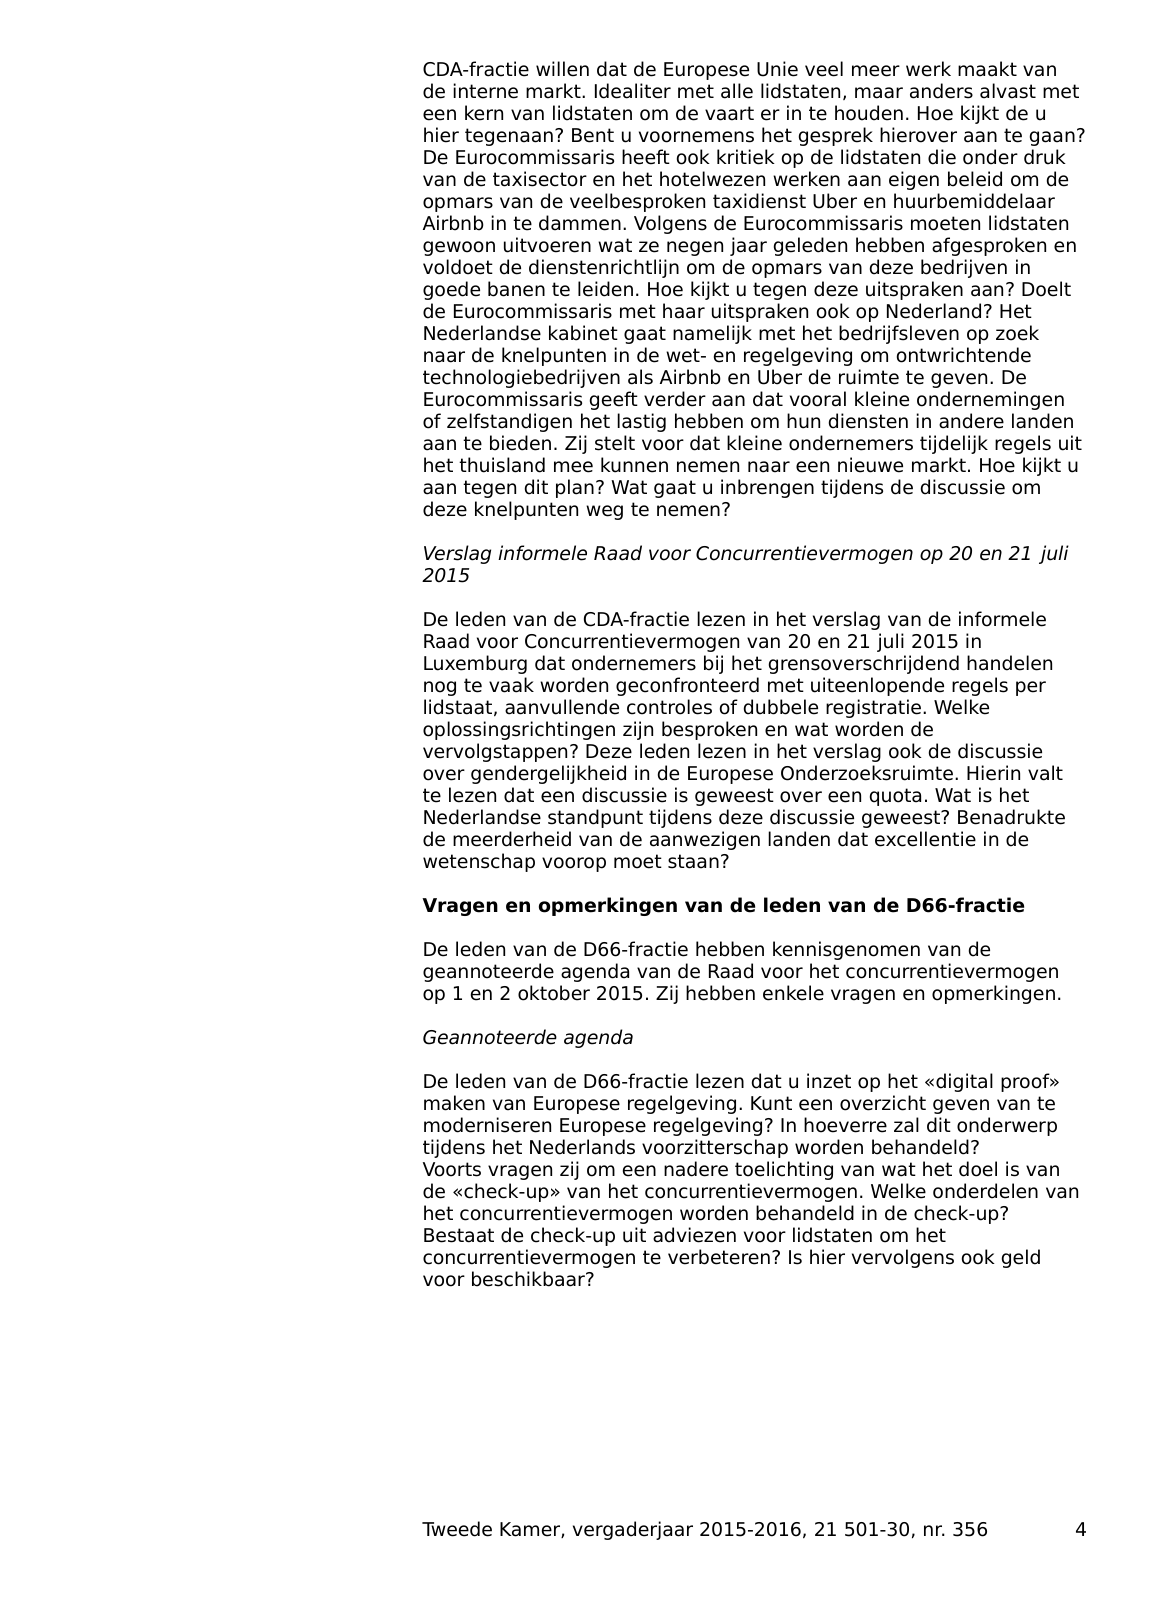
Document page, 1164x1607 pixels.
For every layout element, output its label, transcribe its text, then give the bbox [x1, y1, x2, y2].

subtitle Vragen en opmerkingen van de leden van de D66-fractie [422, 895, 1087, 917]
text De leden van de D66-fractie lezen dat u inzet op het «digital proof» maken van Europese regelgeving. Kunt een overzicht geven van te moderniseren Europese regelgeving? In hoeverre zal dit onderwerp tijdens het Nederlands voorzitterschap worden behandeld? [422, 1071, 1087, 1159]
subtitle Verslag informele Raad voor Concurrentievermogen op 20 en 21 juli 2015 [422, 543, 1087, 587]
text Voorts vragen zij om een nadere toelichting van wat het doel is van de «check-up» van het concurrentievermogen. Welke onderdelen van het concurrentievermogen worden behandeld in de check-up? Bestaat de check-up uit adviezen voor lidstaten om het concurrentievermogen te verbeteren? Is hier vervolgens ook geld voor beschikbaar? [422, 1159, 1087, 1291]
text De leden van de D66-fractie hebben kennisgenomen van de geannoteerde agenda van de Raad voor het concurrentievermogen op 1 en 2 oktober 2015. Zij hebben enkele vragen en opmerkingen. [422, 939, 1087, 1005]
text CDA-fractie willen dat de Europese Unie veel meer werk maakt van de interne markt. Idealiter met alle lidstaten, maar anders alvast met een kern van lidstaten om de vaart er in te houden. Hoe kijkt de u hier tegenaan? Bent u voornemens het gesprek hierover aan te gaan? De Eurocommissaris heeft ook kritiek op de lidstaten die onder druk van de taxisector en het hotelwezen werken aan eigen beleid om de opmars van de veelbesproken taxidienst Uber en huurbemiddelaar Airbnb in te dammen. Volgens de Eurocommissaris moeten lidstaten gewoon uitvoeren wat ze negen jaar geleden hebben afgesproken en voldoet de dienstenrichtlijn om de opmars van deze bedrijven in goede banen te leiden. Hoe kijkt u tegen deze uitspraken aan? Doelt de Eurocommissaris met haar uitspraken ook op Nederland? Het Nederlandse kabinet gaat namelijk met het bedrijfsleven op zoek naar de knelpunten in de wet- en regelgeving om ontwrichtende technologiebedrijven als Airbnb en Uber de ruimte te geven. De Eurocommissaris geeft verder aan dat vooral kleine ondernemingen of zelfstandigen het lastig hebben om hun diensten in andere landen aan te bieden. Zij stelt voor dat kleine ondernemers tijdelijk regels uit het thuisland mee kunnen nemen naar een nieuwe markt. Hoe kijkt u aan tegen dit plan? Wat gaat u inbrengen tijdens de discussie om deze knelpunten weg te nemen? [422, 59, 1087, 521]
subtitle Geannoteerde agenda [422, 1027, 1087, 1049]
text De leden van de CDA-fractie lezen in het verslag van de informele Raad voor Concurrentievermogen van 20 en 21 juli 2015 in Luxemburg dat ondernemers bij het grensoverschrijdend handelen nog te vaak worden geconfronteerd met uiteenlopende regels per lidstaat, aanvullende controles of dubbele registratie. Welke oplossingsrichtingen zijn besproken en wat worden de vervolgstappen? Deze leden lezen in het verslag ook de discussie over gendergelijkheid in de Europese Onderzoeksruimte. Hierin valt te lezen dat een discussie is geweest over een quota. Wat is het Nederlandse standpunt tijdens deze discussie geweest? Benadrukte de meerderheid van de aanwezigen landen dat excellentie in de wetenschap voorop moet staan? [422, 609, 1087, 873]
